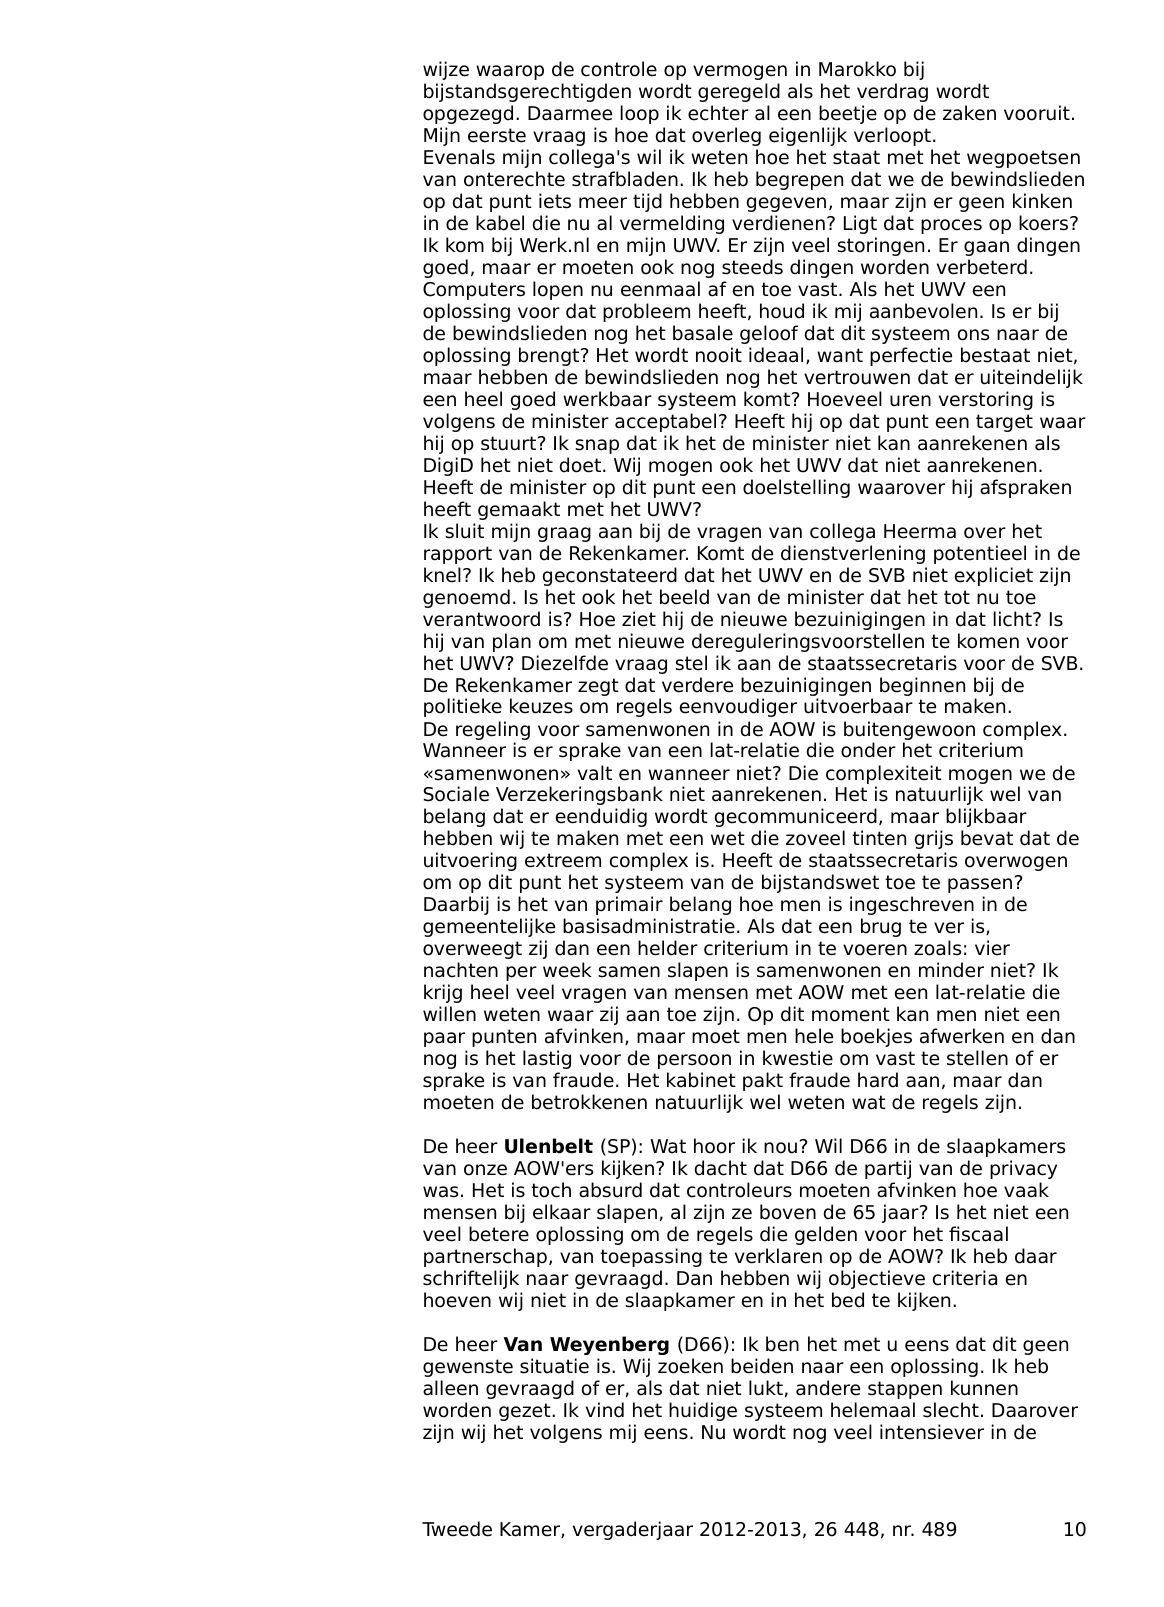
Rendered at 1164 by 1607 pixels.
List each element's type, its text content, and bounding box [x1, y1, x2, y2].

text De regeling voor samenwonen in de AOW is buitengewoon complex. Wanneer is er sprake van een lat-relatie die onder het criterium «samenwonen» valt en wanneer niet? Die complexiteit mogen we de Sociale Verzekeringsbank niet aanrekenen. Het is natuurlijk wel van belang dat er eenduidig wordt gecommuniceerd, maar blijkbaar hebben wij te maken met een wet die zoveel tinten grijs bevat dat de uitvoering extreem complex is. Heeft de staatssecretaris overwogen om op dit punt het systeem van de bijstandswet toe te passen? Daarbij is het van primair belang hoe men is ingeschreven in de gemeentelijke basisadministratie. Als dat een brug te ver is, overweegt zij dan een helder criterium in te voeren zoals: vier nachten per week samen slapen is samenwonen en minder niet? Ik krijg heel veel vragen van mensen met AOW met een lat-relatie die willen weten waar zij aan toe zijn. Op dit moment kan men niet een paar punten afvinken, maar moet men hele boekjes afwerken en dan nog is het lastig voor de persoon in kwestie om vast te stellen of er sprake is van fraude. Het kabinet pakt fraude hard aan, maar dan moeten de betrokkenen natuurlijk wel weten wat de regels zijn. [422, 718, 1087, 1114]
text De heer Van Weyenberg (D66): Ik ben het met u eens dat dit geen gewenste situatie is. Wij zoeken beiden naar een oplossing. Ik heb alleen gevraagd of er, als dat niet lukt, andere stappen kunnen worden gezet. Ik vind het huidige systeem helemaal slecht. Daarover zijn wij het volgens mij eens. Nu wordt nog veel intensiever in de [422, 1334, 1087, 1444]
text Ik sluit mijn graag aan bij de vragen van collega Heerma over het rapport van de Rekenkamer. Komt de dienstverlening potentieel in de knel? Ik heb geconstateerd dat het UWV en de SVB niet expliciet zijn genoemd. Is het ook het beeld van de minister dat het tot nu toe verantwoord is? Hoe ziet hij de nieuwe bezuinigingen in dat licht? Is hij van plan om met nieuwe dereguleringsvoorstellen te komen voor het UWV? Diezelfde vraag stel ik aan de staatssecretaris voor de SVB. De Rekenkamer zegt dat verdere bezuinigingen beginnen bij de politieke keuzes om regels eenvoudiger uitvoerbaar te maken. [422, 521, 1087, 718]
text Ik kom bij Werk.nl en mijn UWV. Er zijn veel storingen. Er gaan dingen goed, maar er moeten ook nog steeds dingen worden verbeterd. Computers lopen nu eenmaal af en toe vast. Als het UWV een oplossing voor dat probleem heeft, houd ik mij aanbevolen. Is er bij de bewindslieden nog het basale geloof dat dit systeem ons naar de oplossing brengt? Het wordt nooit ideaal, want perfectie bestaat niet, maar hebben de bewindslieden nog het vertrouwen dat er uiteindelijk een heel goed werkbaar systeem komt? Hoeveel uren verstoring is volgens de minister acceptabel? Heeft hij op dat punt een target waar hij op stuurt? Ik snap dat ik het de minister niet kan aanrekenen als DigiD het niet doet. Wij mogen ook het UWV dat niet aanrekenen. Heeft de minister op dit punt een doelstelling waarover hij afspraken heeft gemaakt met het UWV? [422, 235, 1087, 521]
text wijze waarop de controle op vermogen in Marokko bij bijstandsgerechtigden wordt geregeld als het verdrag wordt opgezegd. Daarmee loop ik echter al een beetje op de zaken vooruit. Mijn eerste vraag is hoe dat overleg eigenlijk verloopt. [422, 59, 1087, 147]
text Evenals mijn collega's wil ik weten hoe het staat met het wegpoetsen van onterechte strafbladen. Ik heb begrepen dat we de bewindslieden op dat punt iets meer tijd hebben gegeven, maar zijn er geen kinken in de kabel die nu al vermelding verdienen? Ligt dat proces op koers? [422, 147, 1087, 235]
text De heer Ulenbelt (SP): Wat hoor ik nou? Wil D66 in de slaapkamers van onze AOW'ers kijken? Ik dacht dat D66 de partij van de privacy was. Het is toch absurd dat controleurs moeten afvinken hoe vaak mensen bij elkaar slapen, al zijn ze boven de 65 jaar? Is het niet een veel betere oplossing om de regels die gelden voor het fiscaal partnerschap, van toepassing te verklaren op de AOW? Ik heb daar schriftelijk naar gevraagd. Dan hebben wij objectieve criteria en hoeven wij niet in de slaapkamer en in het bed te kijken. [422, 1136, 1087, 1312]
